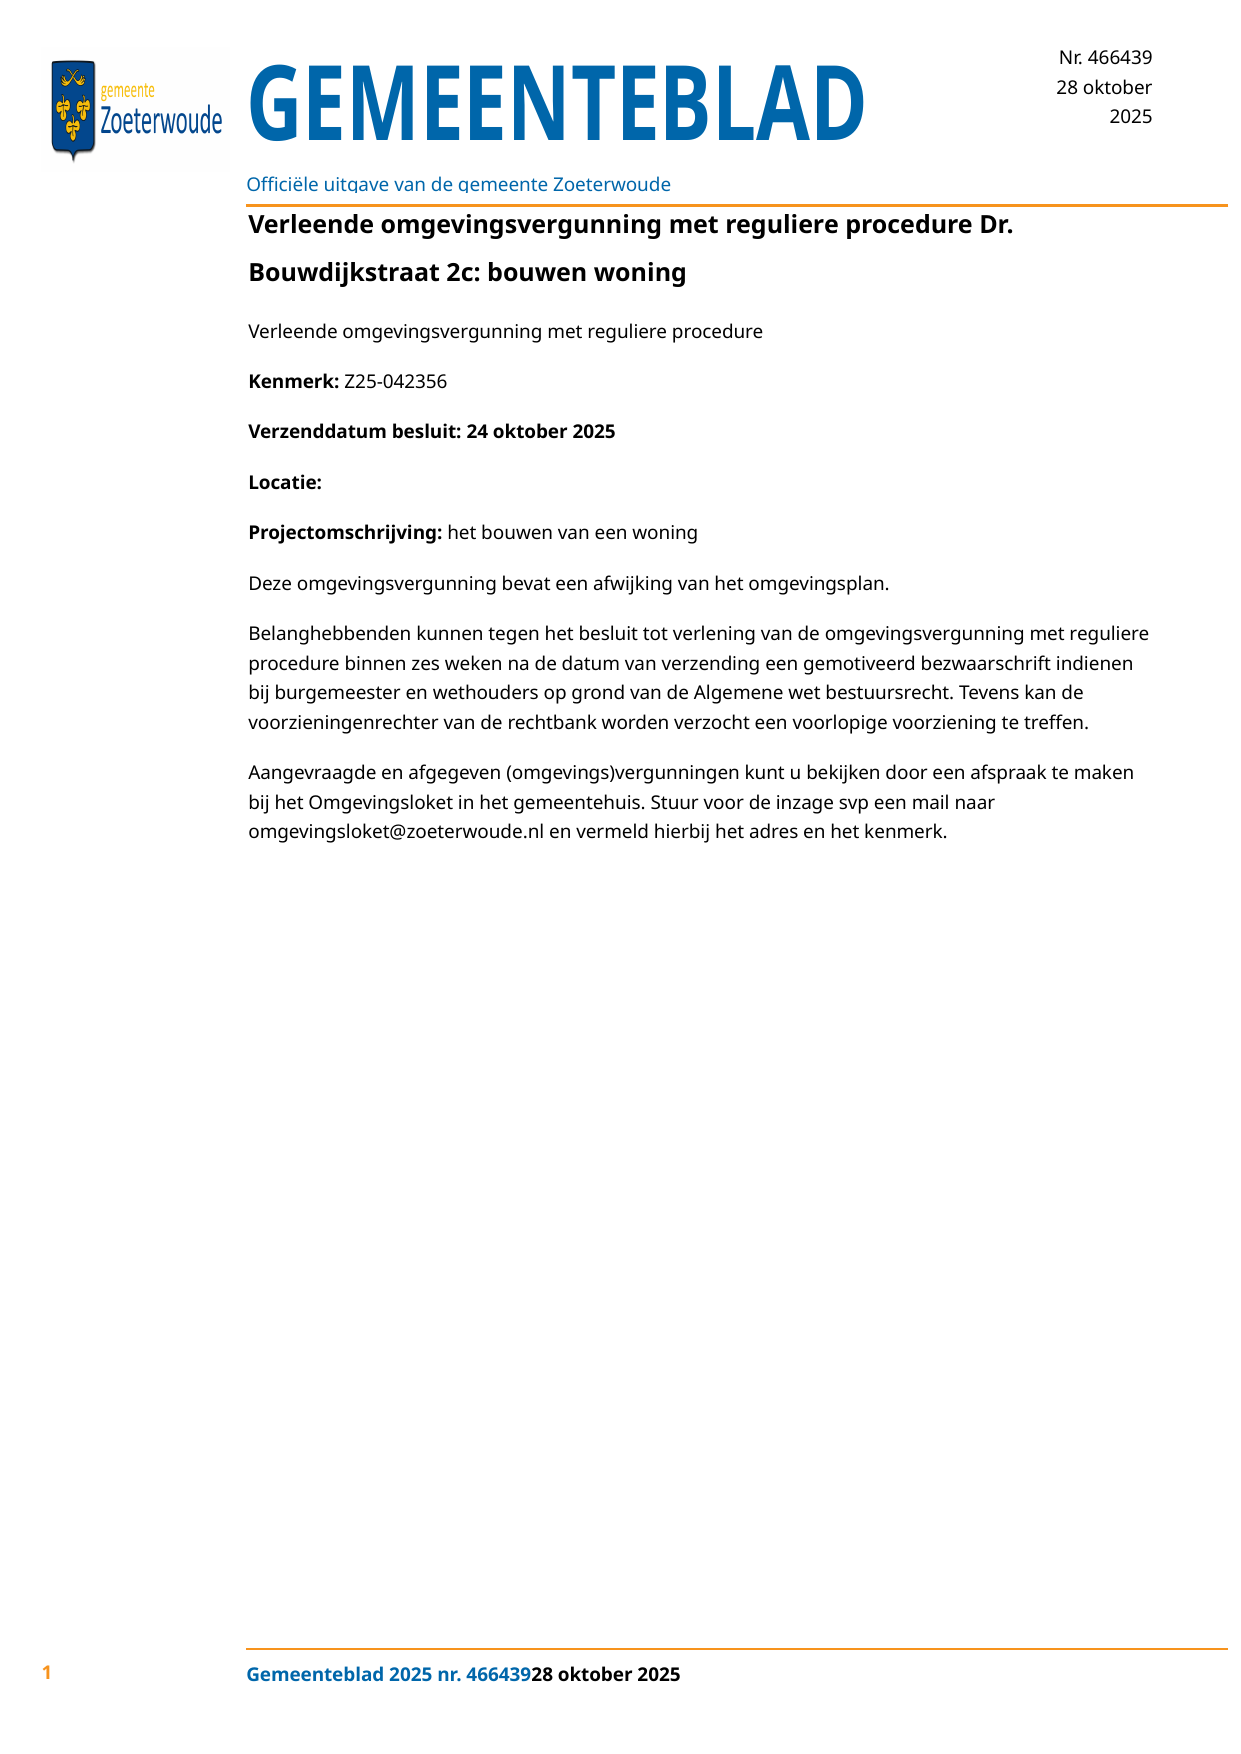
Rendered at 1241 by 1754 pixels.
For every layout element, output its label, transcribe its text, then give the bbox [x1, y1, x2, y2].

text Deze omgevingsvergunning bevat een afwijking van het omgevingsplan. [248, 570, 1152, 596]
text Locatie: [248, 469, 1152, 495]
text Kenmerk: Z25-042356 [248, 368, 1152, 394]
text Aangevraagde en afgegeven (omgevings)vergunningen kunt u bekijken door een afspraak te maken bij het Omgevingsloket in het gemeentehuis. Stuur voor de inzage svp een mail naar omgevingsloket@zoeterwoude.nl en vermeld hierbij het adres en het kenmerk. [248, 759, 1152, 844]
text Verleende omgevingsvergunning met reguliere procedure [248, 318, 1152, 344]
text Projectomschrijving: het bouwen van een woning [248, 519, 1152, 545]
picture [41, 47, 231, 172]
text Verzenddatum besluit: 24 oktober 2025 [248, 419, 1152, 444]
text Verleende omgevingsvergunning met reguliere procedure Dr. Bouwdijkstraat 2c: bouwen woning [248, 207, 1152, 288]
text Belanghebbenden kunnen tegen het besluit tot verlening van de omgevingsvergunning met reguliere procedure binnen zes weken na de datum van verzending een gemotiveerd bezwaarschrift indienen bij burgemeester en wethouders op grond van de Algemene wet bestuursrecht. Tevens kan de voorzieningenrechter van de rechtbank worden verzocht een voorlopige voorziening te treffen. [248, 620, 1152, 735]
